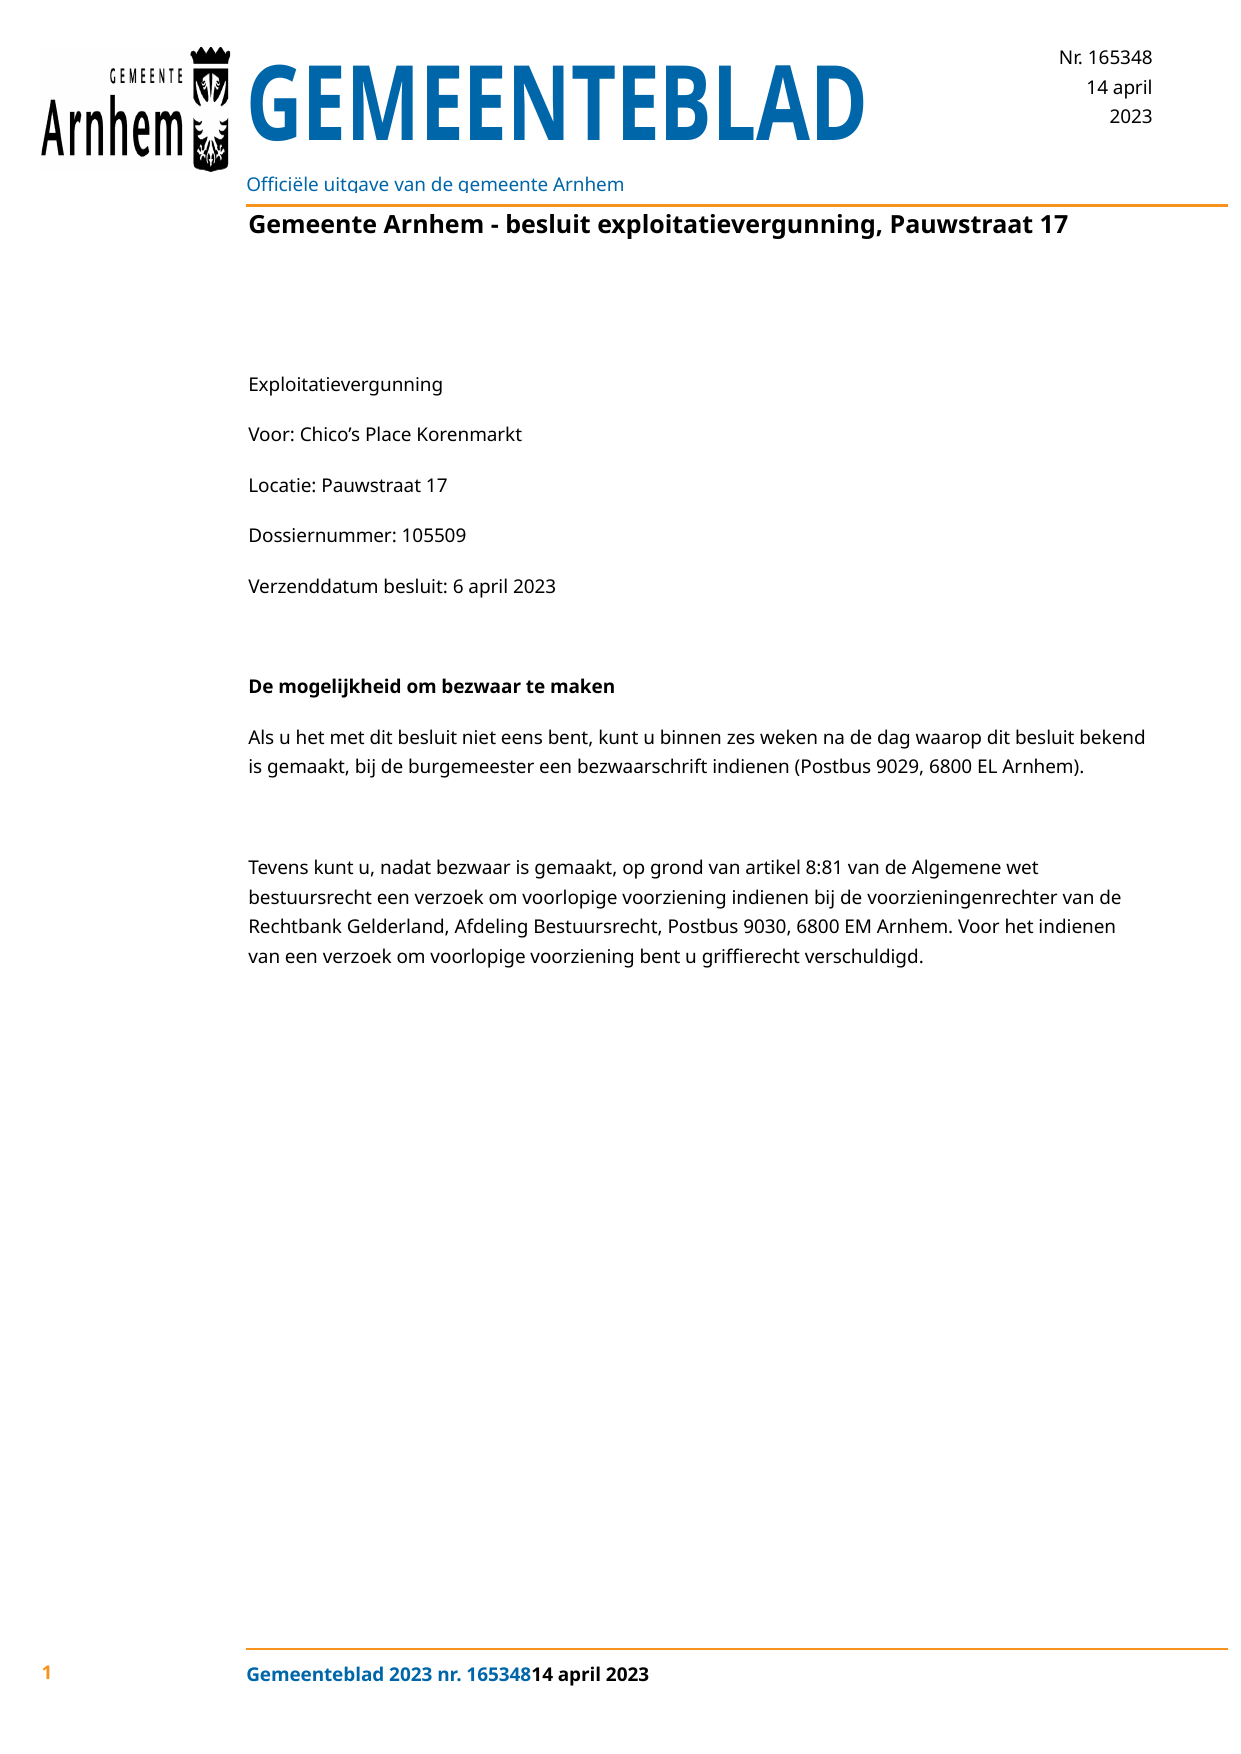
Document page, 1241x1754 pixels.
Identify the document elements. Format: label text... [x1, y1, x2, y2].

text Verzenddatum besluit: 6 april 2023 [248, 573, 1152, 598]
picture [41, 47, 231, 172]
text Tevens kunt u, nadat bezwaar is gemaakt, op grond van artikel 8:81 van de Algemene wet bestuursrecht een verzoek om voorlopige voorziening indienen bij de voorzieningenrechter van de Rechtbank Gelderland, Afdeling Bestuursrecht, Postbus 9030, 6800 EM Arnhem. Voor het indienen van een verzoek om voorlopige voorziening bent u griffierecht verschuldigd. [248, 854, 1152, 969]
text Exploitatievergunning [248, 371, 1152, 397]
text De mogelijkheid om bezwaar te maken [248, 674, 1152, 699]
text Locatie: Pauwstraat 17 [248, 472, 1152, 498]
text Als u het met dit besluit niet eens bent, kunt u binnen zes weken na de dag waarop dit besluit bekend is gemaakt, bij de burgemeester een bezwaarschrift indienen (Postbus 9029, 6800 EL Arnhem). [248, 724, 1152, 779]
text Voor: Chico’s Place Korenmarkt [248, 422, 1152, 447]
text Gemeente Arnhem - besluit exploitatievergunning, Pauwstraat 17 [248, 207, 1152, 241]
text Dossiernummer: 105509 [248, 522, 1152, 548]
